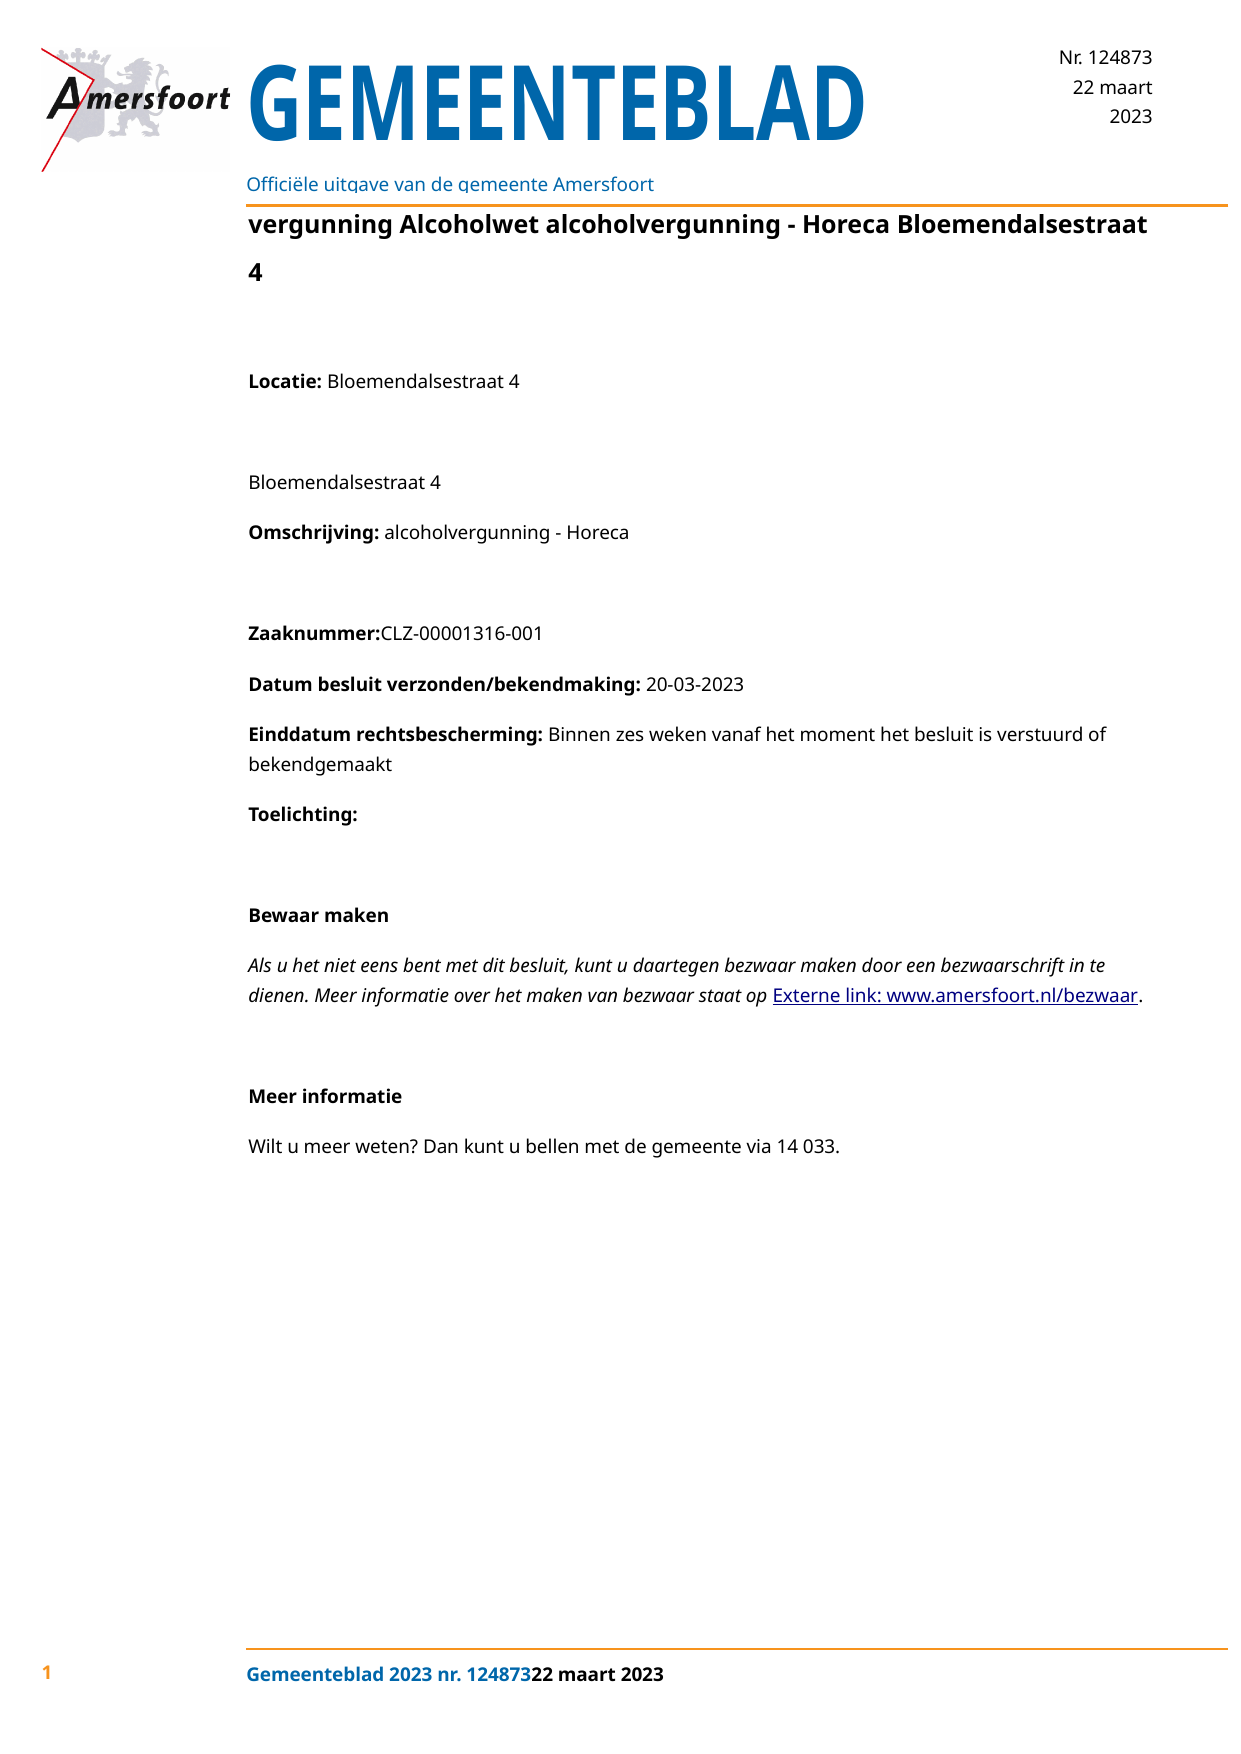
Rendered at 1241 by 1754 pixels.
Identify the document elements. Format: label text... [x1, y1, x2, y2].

text Bewaar maken [248, 902, 1152, 928]
text Wilt u meer weten? Dan kunt u bellen met de gemeente via 14 033. [248, 1133, 1152, 1159]
text vergunning Alcoholwet alcoholvergunning - Horeca Bloemendalsestraat 4 [248, 207, 1152, 288]
text Einddatum rechtsbescherming: Binnen zes weken vanaf het moment het besluit is verstuurd of bekendgemaakt [248, 721, 1152, 777]
picture [41, 47, 231, 172]
text Omschrijving: alcoholvergunning - Horeca [248, 519, 1152, 545]
text Zaaknummer:CLZ-00001316-001 [248, 620, 1152, 646]
text Bloemendalsestraat 4 [248, 469, 1152, 495]
text Datum besluit verzonden/bekendmaking: 20-03-2023 [248, 671, 1152, 697]
text Toelichting: [248, 801, 1152, 827]
text Locatie: Bloemendalsestraat 4 [248, 368, 1152, 394]
text Meer informatie [248, 1083, 1152, 1109]
text Als u het niet eens bent met dit besluit, kunt u daartegen bezwaar maken door een bezwaarschrift in te dienen. Meer informatie over het maken van bezwaar staat op Externe link: www.amersfoort.nl/bezwaar. [248, 952, 1152, 1008]
